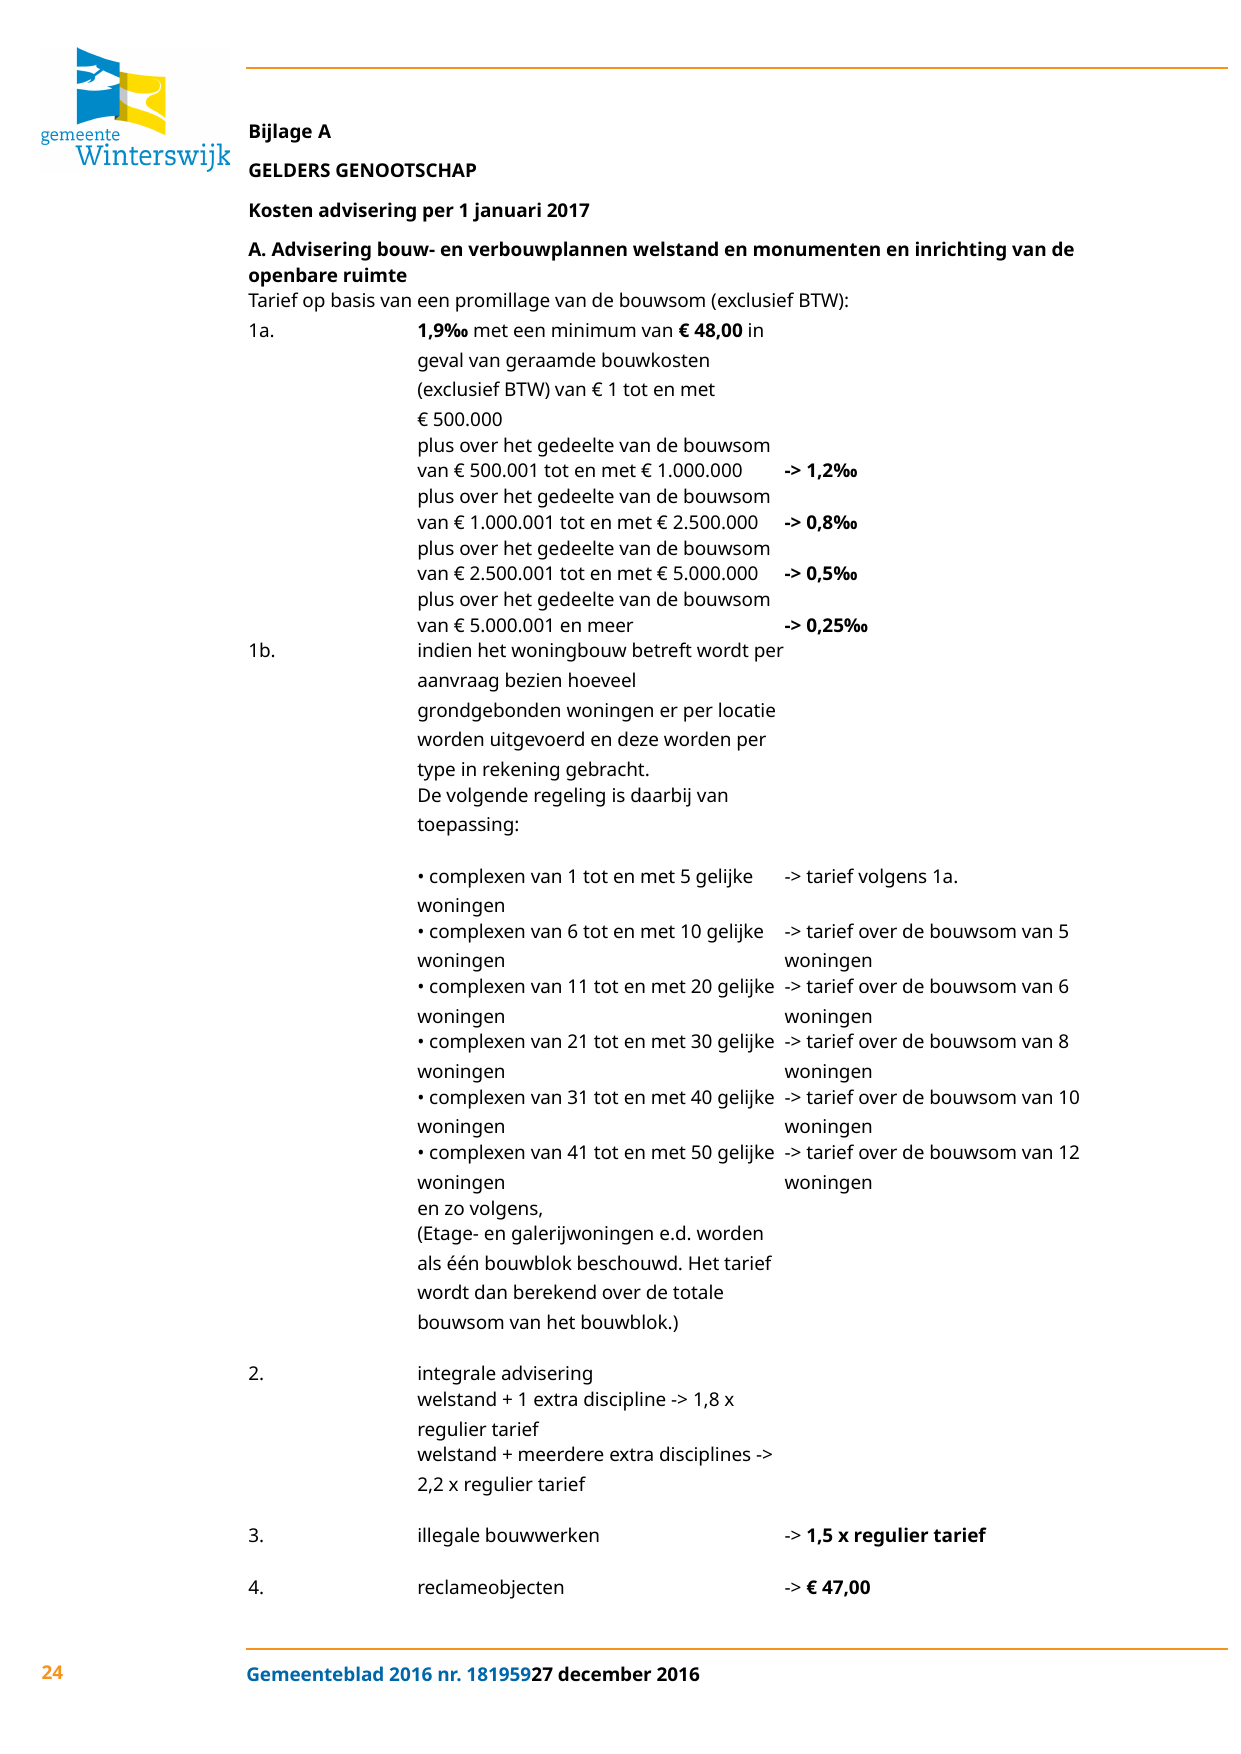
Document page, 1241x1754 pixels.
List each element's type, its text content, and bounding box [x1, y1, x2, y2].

table_cell (Etage- en galerijwoningen e.d. worden als één bouwblok beschouwd. Het tarief wordt dan berekend over de totale bouwsom van het bouwblok.) [417, 1220, 784, 1335]
table_header 1,9‰ met een minimum van € 48,00 in geval van geraamde bouwkosten (exclusief BTW) van € 1 tot en met € 500.000 [417, 318, 784, 432]
table_cell [248, 432, 417, 458]
table_cell [248, 782, 417, 837]
table_cell van € 5.000.001 en meer [417, 612, 784, 638]
table_cell [784, 1361, 1152, 1386]
table_cell • complexen van 1 tot en met 5 gelijke woningen [417, 863, 784, 918]
table_cell van € 2.500.001 tot en met € 5.000.000 [417, 561, 784, 586]
table_cell [248, 974, 417, 1029]
table_cell [248, 1139, 417, 1195]
picture [41, 47, 231, 172]
table_cell 4. [248, 1574, 417, 1600]
table_cell plus over het gedeelte van de bouwsom [417, 432, 784, 458]
table_cell -> tarief over de bouwsom van 10 woningen [784, 1084, 1152, 1139]
table_cell [784, 837, 1152, 863]
table_cell [248, 1220, 417, 1335]
table_cell -> 0,8‰ [784, 509, 1152, 535]
table_cell [417, 1549, 784, 1574]
table_cell plus over het gedeelte van de bouwsom [417, 535, 784, 561]
text Kosten advisering per 1 januari 2017 [248, 197, 1152, 223]
table_cell [784, 638, 1152, 782]
text Bijlage A [248, 116, 1152, 144]
text Tarief op basis van een promillage van de bouwsom (exclusief BTW): [248, 288, 1152, 313]
table_cell • complexen van 11 tot en met 20 gelijke woningen [417, 974, 784, 1029]
table_cell [248, 1029, 417, 1084]
table_cell -> tarief over de bouwsom van 12 woningen [784, 1139, 1152, 1195]
table_cell -> tarief volgens 1a. [784, 863, 1152, 918]
table_cell [248, 535, 417, 561]
table_cell -> tarief over de bouwsom van 8 woningen [784, 1029, 1152, 1084]
table_cell indien het woningbouw betreft wordt per aanvraag bezien hoeveel grondgebonden woningen er per locatie worden uitgevoerd en deze worden per type in rekening gebracht. [417, 638, 784, 782]
table_cell [784, 1220, 1152, 1335]
table_cell van € 1.000.001 tot en met € 2.500.000 [417, 509, 784, 535]
table_cell [784, 782, 1152, 837]
table_cell welstand + meerdere extra disciplines -> 2,2 x regulier tarief [417, 1442, 784, 1497]
table_cell -> 1,2‰ [784, 458, 1152, 483]
table_cell en zo volgens, [417, 1195, 784, 1220]
table_cell illegale bouwwerken [417, 1523, 784, 1548]
table_cell [248, 863, 417, 918]
table_cell -> 0,5‰ [784, 561, 1152, 586]
table_cell van € 500.001 tot en met € 1.000.000 [417, 458, 784, 483]
table_cell 1b. [248, 638, 417, 782]
table_cell De volgende regeling is daarbij van toepassing: [417, 782, 784, 837]
table_cell -> 0,25‰ [784, 612, 1152, 638]
table_cell [417, 1497, 784, 1523]
table_cell -> € 47,00 [784, 1574, 1152, 1600]
table_cell integrale advisering [417, 1361, 784, 1386]
table_cell [784, 1335, 1152, 1361]
table_cell • complexen van 6 tot en met 10 gelijke woningen [417, 918, 784, 973]
table_cell [248, 1497, 417, 1523]
table_cell • complexen van 21 tot en met 30 gelijke woningen [417, 1029, 784, 1084]
text GELDERS GENOOTSCHAP [248, 158, 1152, 183]
table_cell [784, 1442, 1152, 1497]
table_cell 2. [248, 1361, 417, 1386]
table_cell [248, 918, 417, 973]
table_cell [248, 1386, 417, 1442]
table_cell [248, 1335, 417, 1361]
text A. Advisering bouw- en verbouwplannen welstand en monumenten en inrichting van de openbare ruimte [248, 236, 1152, 288]
table_cell [248, 509, 417, 535]
table_cell -> 1,5 x regulier tarief [784, 1523, 1152, 1548]
table_cell [784, 535, 1152, 561]
table_cell [248, 561, 417, 586]
picture [225, 153, 231, 162]
table_cell • complexen van 41 tot en met 50 gelijke woningen [417, 1139, 784, 1195]
table_cell • complexen van 31 tot en met 40 gelijke woningen [417, 1084, 784, 1139]
table_cell [248, 612, 417, 638]
table_cell [248, 837, 417, 863]
table_cell [784, 483, 1152, 509]
table_cell 3. [248, 1523, 417, 1548]
table_cell [784, 432, 1152, 458]
table_cell [417, 1335, 784, 1361]
table_cell plus over het gedeelte van de bouwsom [417, 586, 784, 612]
table_cell [248, 458, 417, 483]
table_cell [784, 586, 1152, 612]
table_cell [784, 1195, 1152, 1220]
table_cell -> tarief over de bouwsom van 6 woningen [784, 974, 1152, 1029]
table_cell [248, 1195, 417, 1220]
table_cell [248, 1442, 417, 1497]
table_cell -> tarief over de bouwsom van 5 woningen [784, 918, 1152, 973]
table_cell [248, 586, 417, 612]
table_cell [417, 837, 784, 863]
table_cell [784, 1386, 1152, 1442]
table_cell [784, 1549, 1152, 1574]
table_cell [784, 1497, 1152, 1523]
table_cell plus over het gedeelte van de bouwsom [417, 483, 784, 509]
table_cell welstand + 1 extra discipline -> 1,8 x regulier tarief [417, 1386, 784, 1442]
table_cell reclameobjecten [417, 1574, 784, 1600]
table_header [784, 318, 1152, 432]
table_cell [248, 1549, 417, 1574]
table_header 1a. [248, 318, 417, 432]
table_cell [248, 1084, 417, 1139]
table_cell [248, 483, 417, 509]
